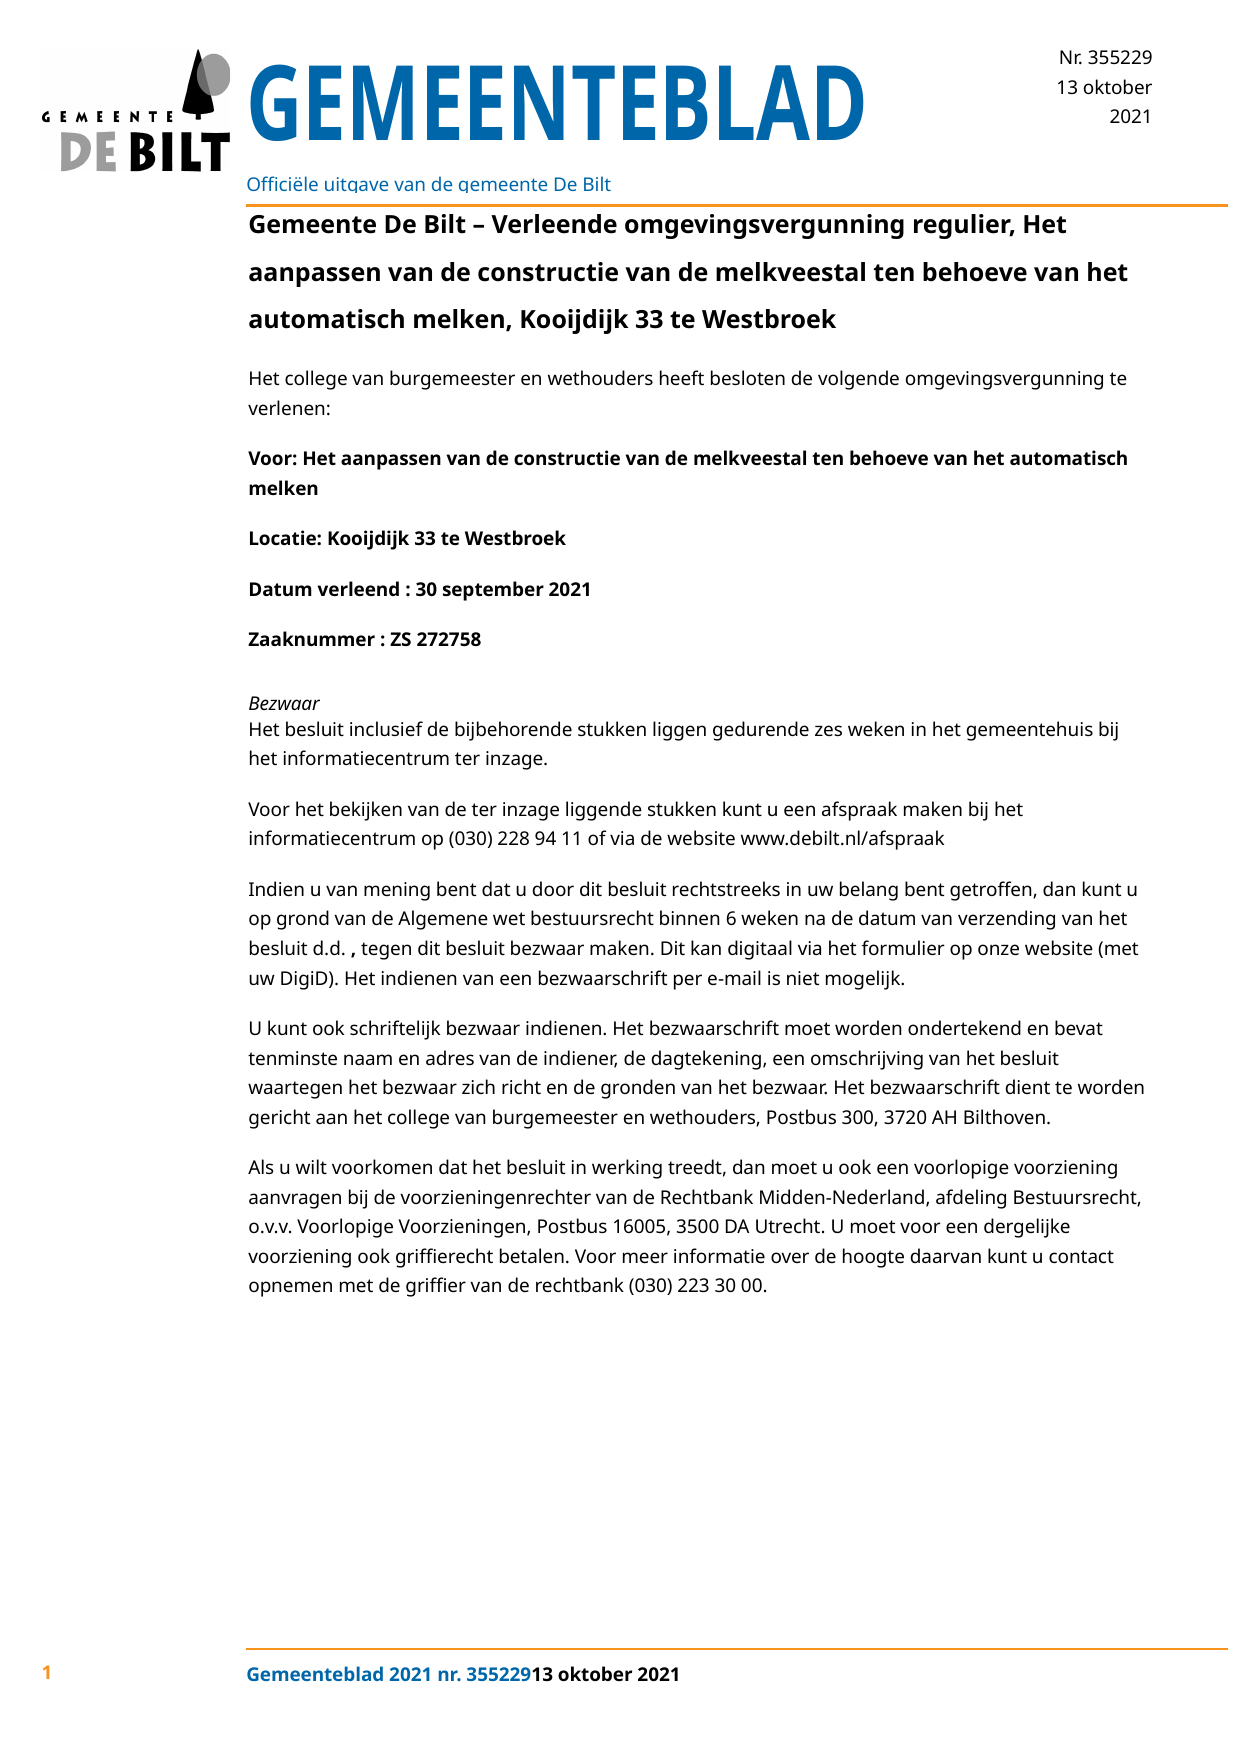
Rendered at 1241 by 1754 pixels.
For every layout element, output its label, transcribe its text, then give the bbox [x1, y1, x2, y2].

text Voor: Het aanpassen van de constructie van de melkveestal ten behoeve van het automatisch melken [248, 446, 1152, 501]
text Als u wilt voorkomen dat het besluit in werking treedt, dan moet u ook een voorlopige voorziening aanvragen bij de voorzieningenrechter van de Rechtbank Midden-Nederland, afdeling Bestuursrecht, o.v.v. Voorlopige Voorzieningen, Postbus 16005, 3500 DA Utrecht. U moet voor een dergelijke voorziening ook griffierecht betalen. Voor meer informatie over de hoogte daarvan kunt u contact opnemen met de griffier van de rechtbank (030) 223 30 00. [248, 1154, 1152, 1298]
text U kunt ook schriftelijk bezwaar indienen. Het bezwaarschrift moet worden ondertekend en bevat tenminste naam en adres van de indiener, de dagtekening, een omschrijving van het besluit waartegen het bezwaar zich richt en de gronden van het bezwaar. Het bezwaarschrift dient te worden gericht aan het college van burgemeester en wethouders, Postbus 300, 3720 AH Bilthoven. [248, 1015, 1152, 1130]
text Gemeente De Bilt – Verleende omgevingsvergunning regulier, Het aanpassen van de constructie van de melkveestal ten behoeve van het automatisch melken, Kooijdijk 33 te Westbroek [248, 207, 1152, 336]
text Bezwaar [248, 690, 1152, 716]
text Locatie: Kooijdijk 33 te Westbroek [248, 526, 1152, 551]
text Indien u van mening bent dat u door dit besluit rechtstreeks in uw belang bent getroffen, dan kunt u op grond van de Algemene wet bestuursrecht binnen 6 weken na de datum van verzending van het besluit d.d. , tegen dit besluit bezwaar maken. Dit kan digitaal via het formulier op onze website (met uw DigiD). Het indienen van een bezwaarschrift per e-mail is niet mogelijk. [248, 876, 1152, 991]
text Het college van burgemeester en wethouders heeft besloten de volgende omgevingsvergunning te verlenen: [248, 366, 1152, 421]
text Voor het bekijken van de ter inzage liggende stukken kunt u een afspraak maken bij het informatiecentrum op (030) 228 94 11 of via de website www.debilt.nl/afspraak [248, 796, 1152, 851]
text Het besluit inclusief de bijbehorende stukken liggen gedurende zes weken in het gemeentehuis bij het informatiecentrum ter inzage. [248, 716, 1152, 771]
text Zaaknummer : ZS 272758 [248, 626, 1152, 652]
text Datum verleend : 30 september 2021 [248, 576, 1152, 602]
picture [41, 47, 231, 172]
